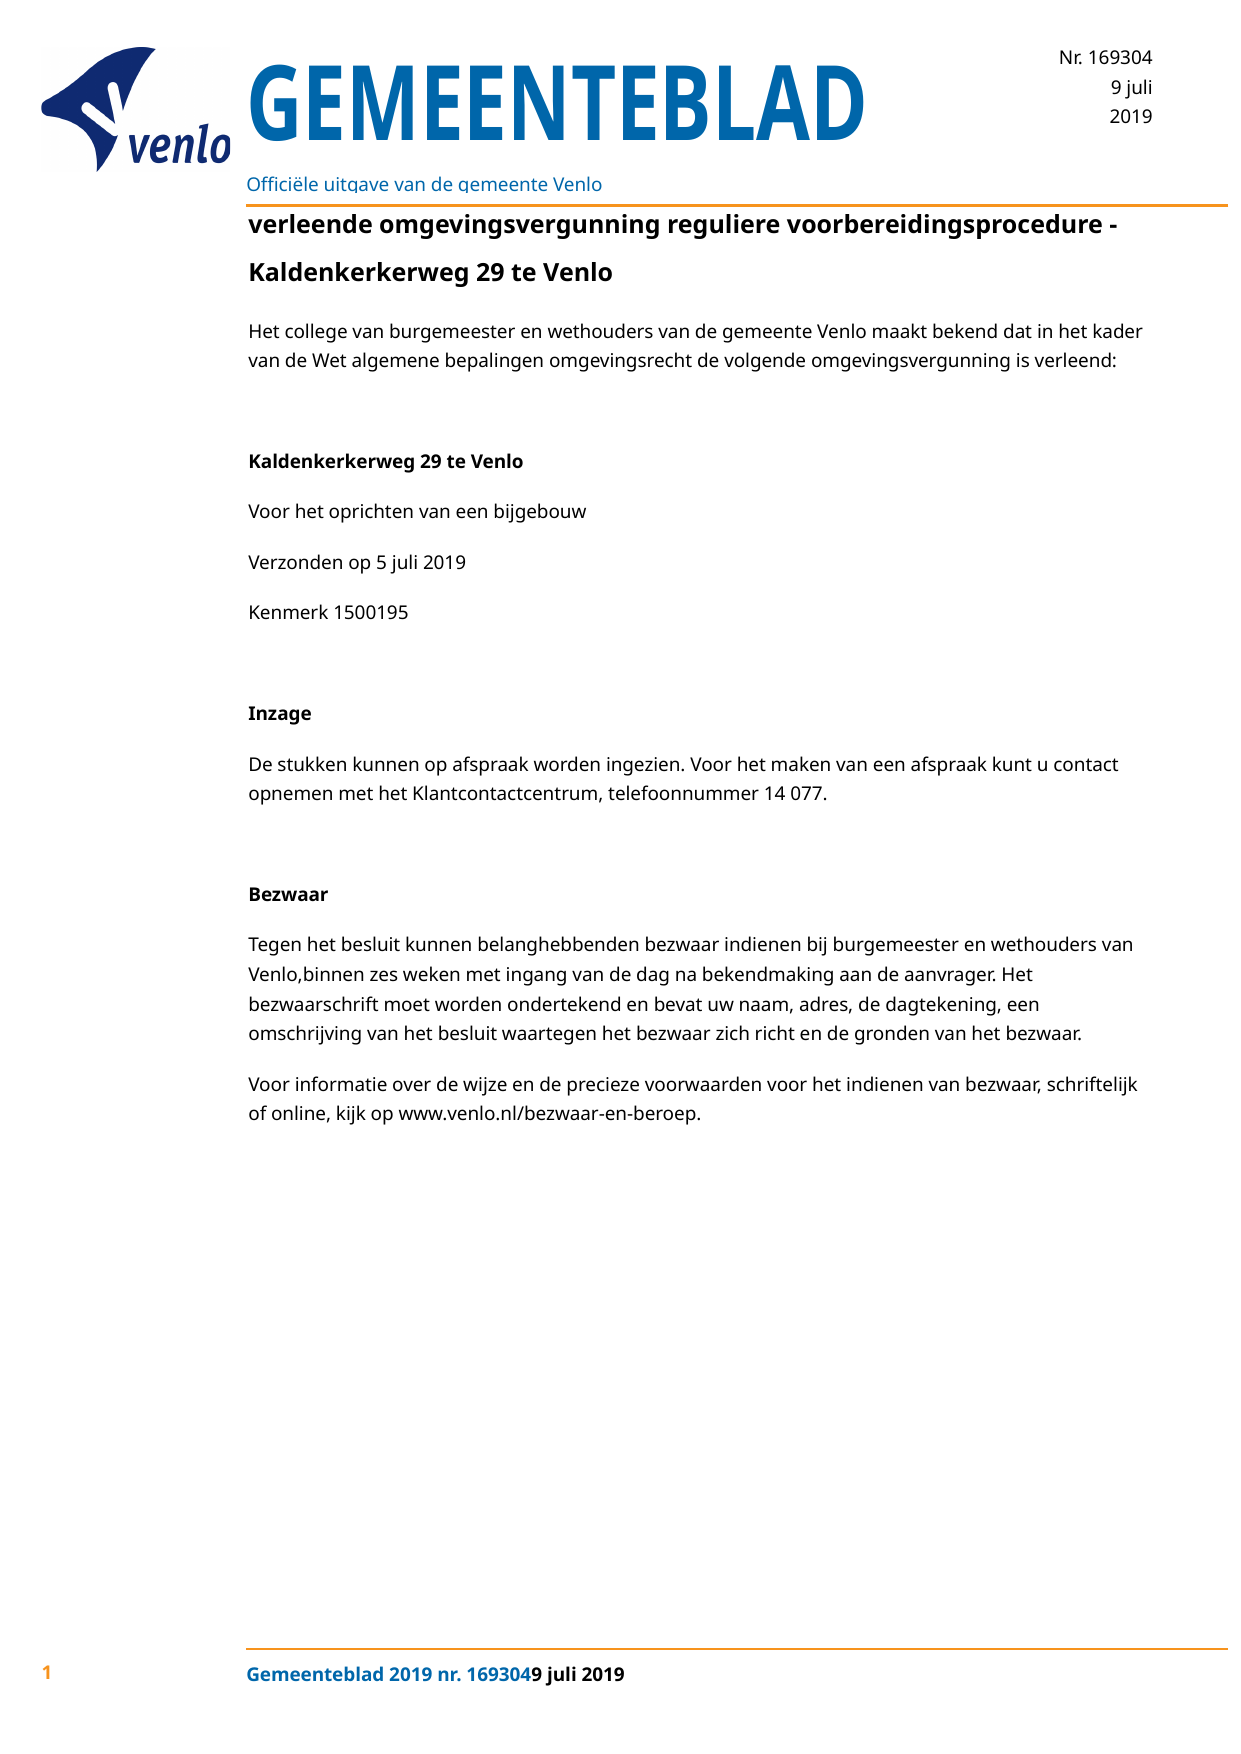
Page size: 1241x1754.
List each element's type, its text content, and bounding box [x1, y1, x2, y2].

text Bezwaar [248, 881, 1152, 907]
text Inzage [248, 700, 1152, 726]
text Verzonden op 5 juli 2019 [248, 549, 1152, 575]
text verleende omgevingsvergunning reguliere voorbereidingsprocedure - Kaldenkerkerweg 29 te Venlo [248, 207, 1152, 288]
text Het college van burgemeester en wethouders van de gemeente Venlo maakt bekend dat in het kader van de Wet algemene bepalingen omgevingsrecht de volgende omgevingsvergunning is verleend: [248, 318, 1152, 373]
text Voor het oprichten van een bijgebouw [248, 499, 1152, 524]
text De stukken kunnen op afspraak worden ingezien. Voor het maken van een afspraak kunt u contact opnemen met het Klantcontactcentrum, telefoonnummer 14 077. [248, 751, 1152, 806]
text Kaldenkerkerweg 29 te Venlo [248, 448, 1152, 474]
text Kenmerk 1500195 [248, 599, 1152, 625]
text Tegen het besluit kunnen belanghebbenden bezwaar indienen bij burgemeester en wethouders van Venlo,binnen zes weken met ingang van de dag na bekendmaking aan de aanvrager. Het bezwaarschrift moet worden ondertekend en bevat uw naam, adres, de dagtekening, een omschrijving van het besluit waartegen het bezwaar zich richt en de gronden van het bezwaar. [248, 932, 1152, 1046]
picture [41, 47, 231, 172]
text Voor informatie over de wijze en de precieze voorwaarden voor het indienen van bezwaar, schriftelijk of online, kijk op www.venlo.nl/bezwaar-en-beroep. [248, 1071, 1152, 1126]
